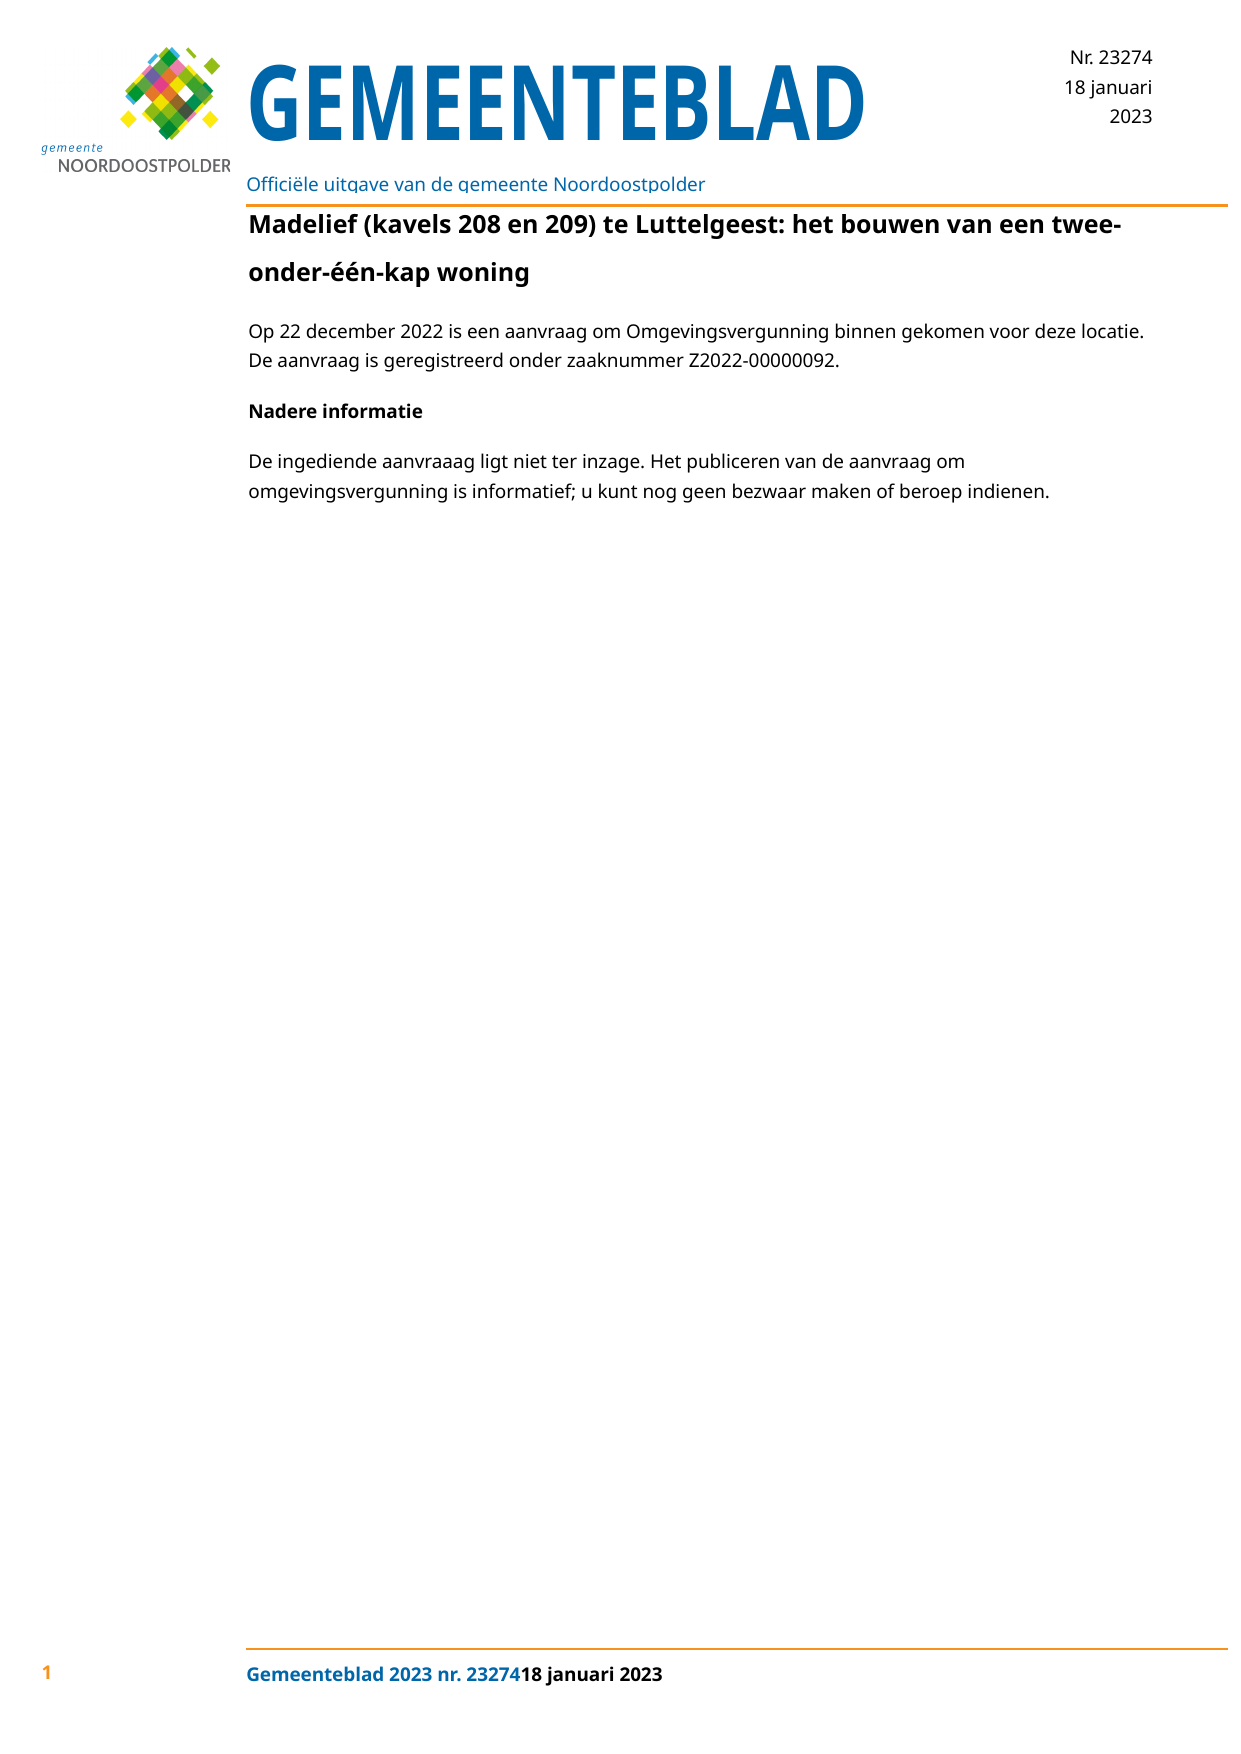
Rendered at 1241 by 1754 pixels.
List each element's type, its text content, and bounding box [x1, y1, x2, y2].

text Op 22 december 2022 is een aanvraag om Omgevingsvergunning binnen gekomen voor deze locatie. De aanvraag is geregistreerd onder zaaknummer Z2022-00000092. [248, 318, 1152, 373]
text Nadere informatie [248, 398, 1152, 424]
picture [41, 47, 231, 172]
text De ingediende aanvraaag ligt niet ter inzage. Het publiceren van de aanvraag om omgevingsvergunning is informatief; u kunt nog geen bezwaar maken of beroep indienen. [248, 448, 1152, 504]
text Madelief (kavels 208 en 209) te Luttelgeest: het bouwen van een twee-onder-één-kap woning [248, 207, 1152, 288]
